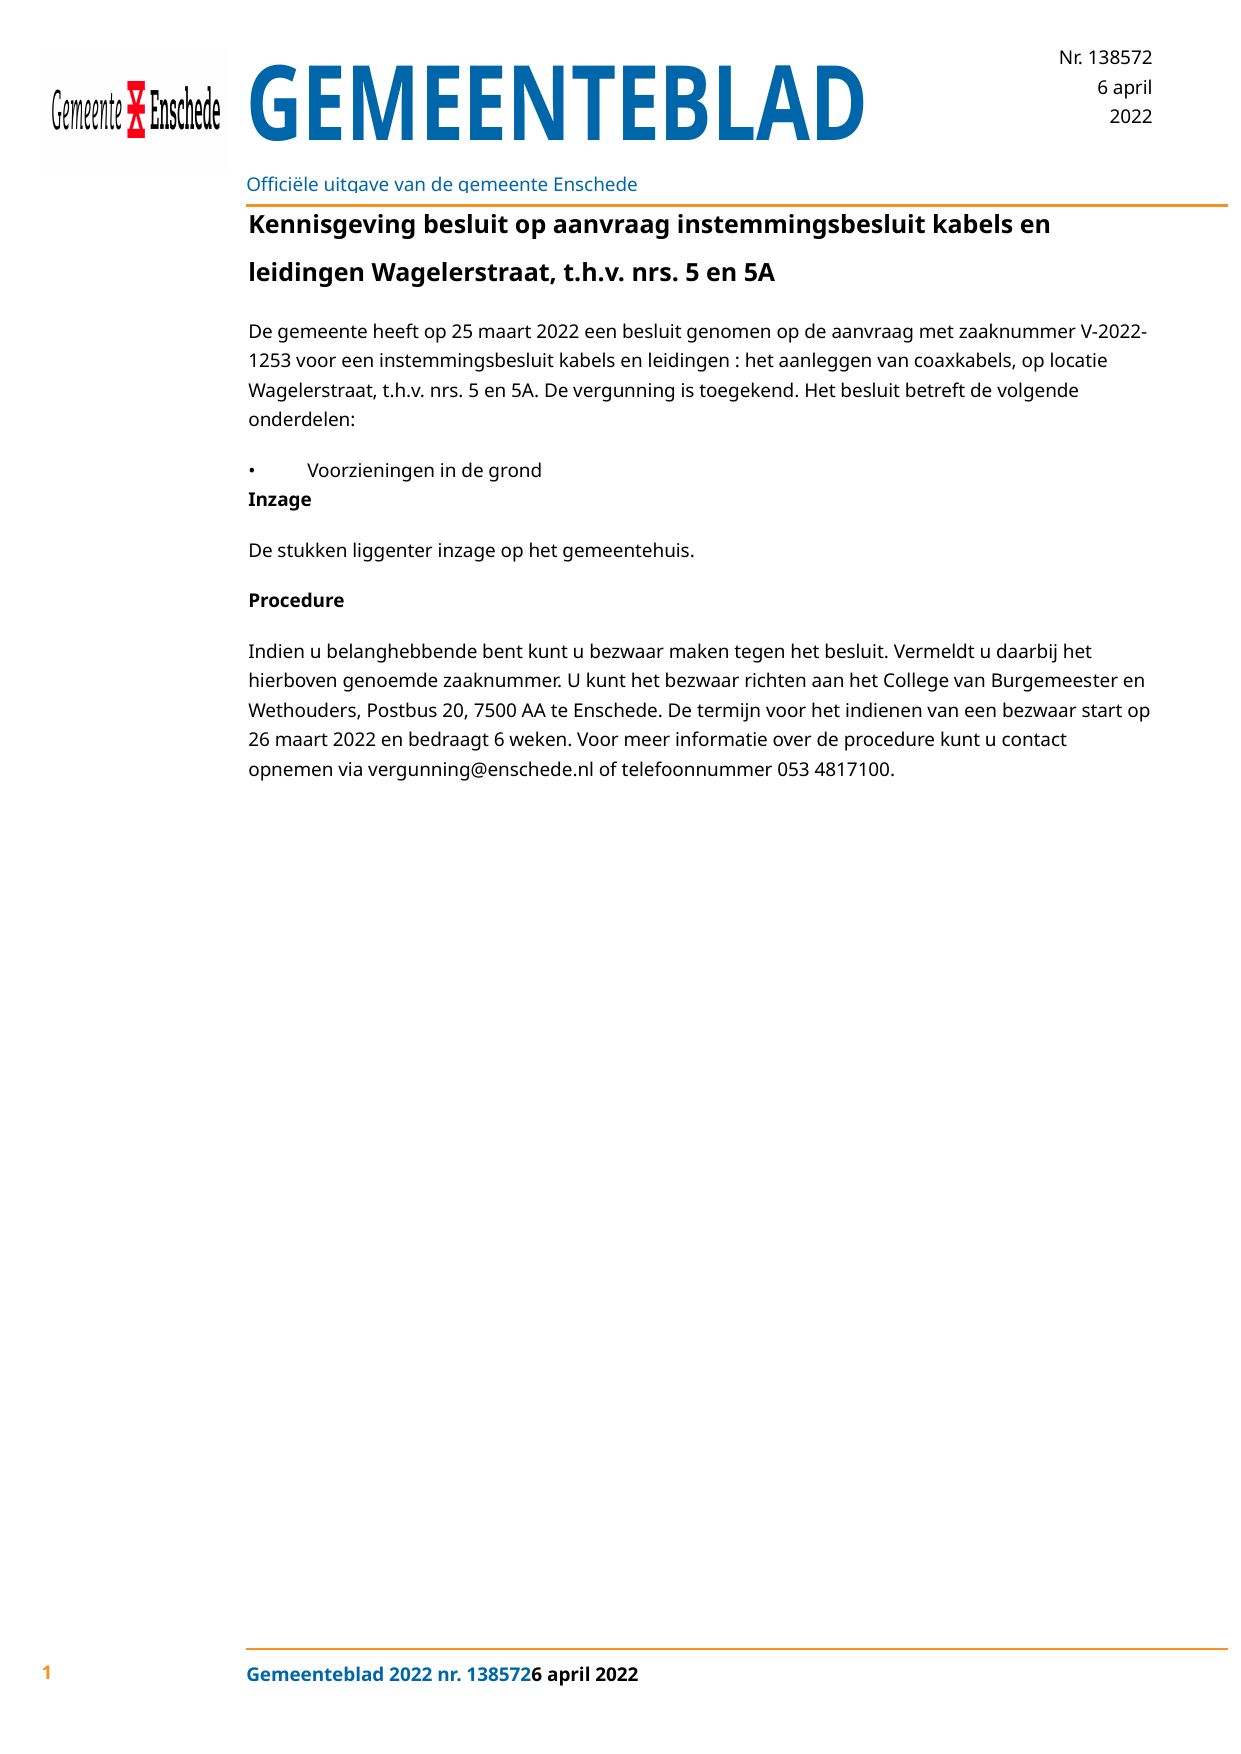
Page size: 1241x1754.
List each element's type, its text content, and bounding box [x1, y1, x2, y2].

text Inzage [248, 487, 1152, 512]
text De gemeente heeft op 25 maart 2022 een besluit genomen op de aanvraag met zaaknummer V-2022-1253 voor een instemmingsbesluit kabels en leidingen : het aanleggen van coaxkabels, op locatie Wagelerstraat, t.h.v. nrs. 5 en 5A. De vergunning is toegekend. Het besluit betreft de volgende onderdelen: [248, 318, 1152, 432]
text Indien u belanghebbende bent kunt u bezwaar maken tegen het besluit. Vermeldt u daarbij het hierboven genoemde zaaknummer. U kunt het bezwaar richten aan het College van Burgemees­ter en Wethouders, Postbus 20, 7500 AA te Enschede. De termijn voor het indienen van een bezwaar start op 26 maart 2022 en bedraagt 6 weken. Voor meer informatie over de procedure kunt u contact opnemen via vergunning@enschede.nl of telefoonnummer 053 4817100. [248, 638, 1152, 782]
text Kennisgeving besluit op aanvraag instemmingsbesluit kabels en leidingen Wagelerstraat, t.h.v. nrs. 5 en 5A [248, 207, 1152, 288]
picture [41, 47, 231, 172]
text De stukken liggenter inzage op het gemeentehuis. [248, 537, 1152, 563]
text Procedure [248, 587, 1152, 613]
list Voorzieningen in de grond [248, 457, 1152, 483]
